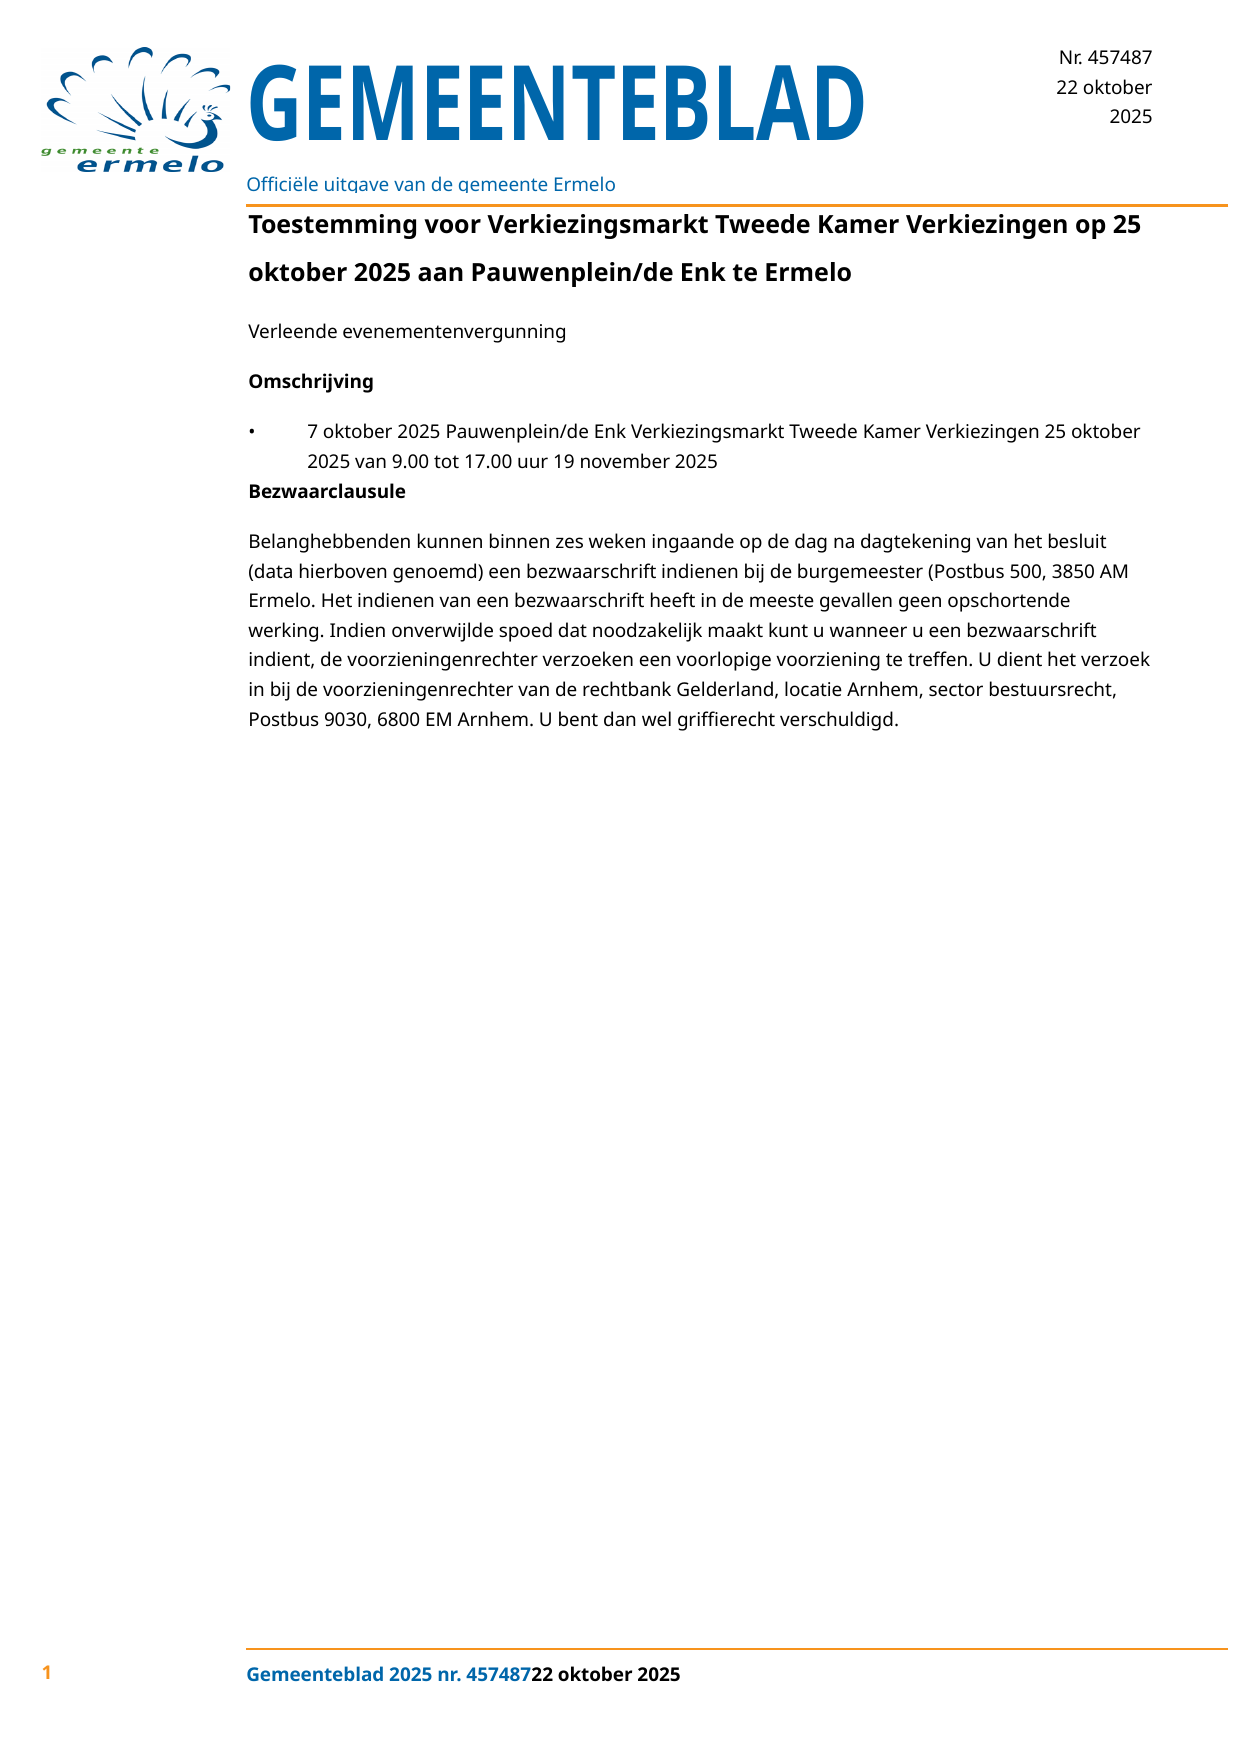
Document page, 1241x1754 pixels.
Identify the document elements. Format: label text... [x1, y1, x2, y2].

text Verleende evenementenvergunning [248, 318, 1152, 344]
list 7 oktober 2025 Pauwenplein/de Enk Verkiezingsmarkt Tweede Kamer Verkiezingen 25 oktober 2025 van 9.00 tot 17.00 uur 19 november 2025 [248, 419, 1152, 474]
text Toestemming voor Verkiezingsmarkt Tweede Kamer Verkiezingen op 25 oktober 2025 aan Pauwenplein/de Enk te Ermelo [248, 207, 1152, 288]
picture [41, 47, 231, 172]
text Belanghebbenden kunnen binnen zes weken ingaande op de dag na dagtekening van het besluit (data hierboven genoemd) een bezwaarschrift indienen bij de burgemeester (Postbus 500, 3850 AM Ermelo. Het indienen van een bezwaarschrift heeft in de meeste gevallen geen opschortende werking. Indien onverwijlde spoed dat noodzakelijk maakt kunt u wanneer u een bezwaarschrift indient, de voorzieningenrechter verzoeken een voorlopige voorziening te treffen. U dient het verzoek in bij de voorzieningenrechter van de rechtbank Gelderland, locatie Arnhem, sector bestuursrecht, Postbus 9030, 6800 EM Arnhem. U bent dan wel griffierecht verschuldigd. [248, 528, 1152, 732]
text Omschrijving [248, 368, 1152, 394]
text Bezwaarclausule [248, 478, 1152, 504]
